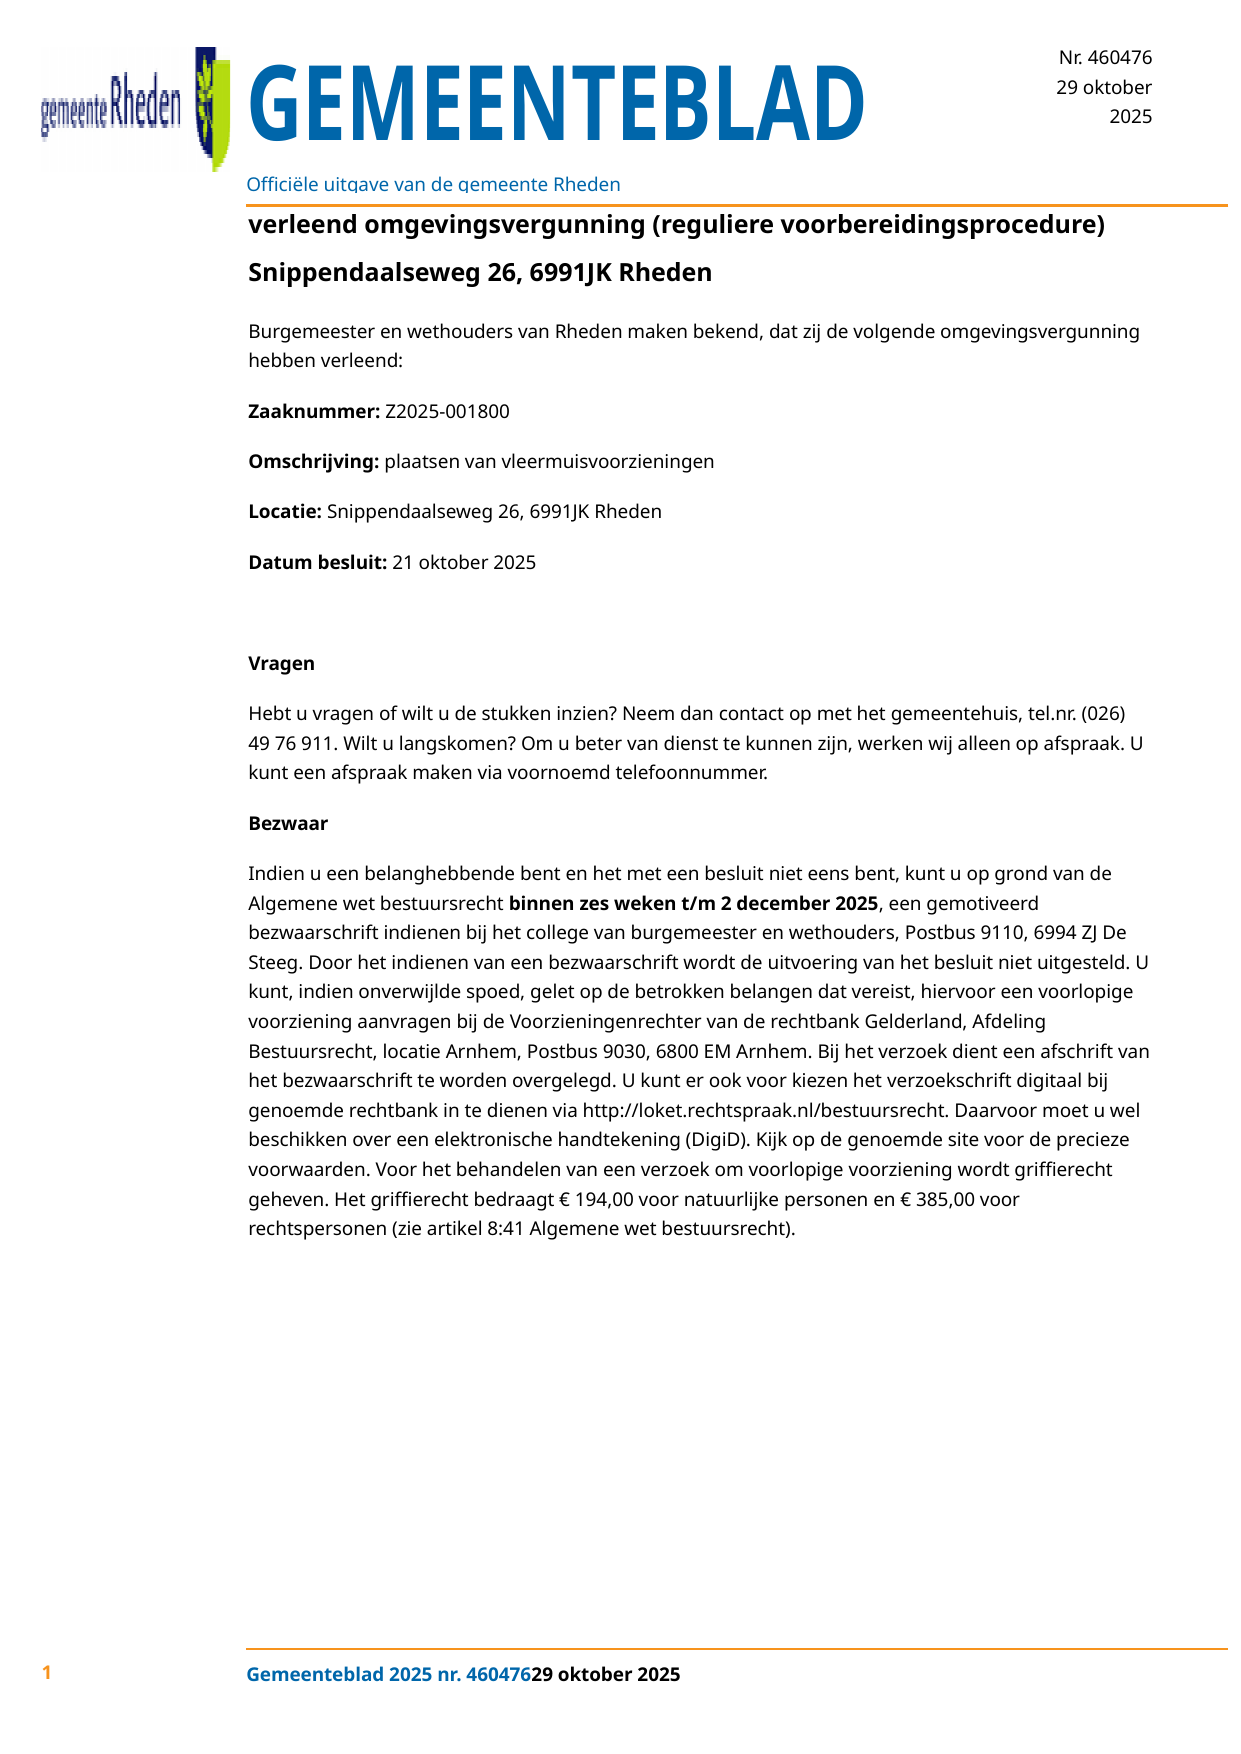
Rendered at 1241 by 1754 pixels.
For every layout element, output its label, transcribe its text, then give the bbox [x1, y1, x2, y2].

text Indien u een belanghebbende bent en het met een besluit niet eens bent, kunt u op grond van de Algemene wet bestuursrecht binnen zes weken t/m 2 december 2025, een gemotiveerd bezwaarschrift indienen bij het college van burgemeester en wethouders, Postbus 9110, 6994 ZJ De Steeg. Door het indienen van een bezwaarschrift wordt de uitvoering van het besluit niet uitgesteld. U kunt, indien onverwijlde spoed, gelet op de betrokken belangen dat vereist, hiervoor een voorlopige voorziening aanvragen bij de Voorzieningenrechter van de rechtbank Gelderland, Afdeling Bestuursrecht, locatie Arnhem, Postbus 9030, 6800 EM Arnhem. Bij het verzoek dient een afschrift van het bezwaarschrift te worden overgelegd. U kunt er ook voor kiezen het verzoekschrift digitaal bij genoemde rechtbank in te dienen via http://loket.rechtspraak.nl/bestuursrecht. Daarvoor moet u wel beschikken over een elektronische handtekening (DigiD). Kijk op de genoemde site voor de precieze voorwaarden. Voor het behandelen van een verzoek om voorlopige voorziening wordt griffierecht geheven. Het griffierecht bedraagt € 194,00 voor natuurlijke personen en € 385,00 voor rechtspersonen (zie artikel 8:41 Algemene wet bestuursrecht). [248, 860, 1152, 1241]
text Vragen [248, 650, 1152, 676]
text Locatie: Snippendaalseweg 26, 6991JK Rheden [248, 499, 1152, 524]
text Zaaknummer: Z2025-001800 [248, 398, 1152, 424]
text Datum besluit: 21 oktober 2025 [248, 549, 1152, 575]
text Omschrijving: plaatsen van vleermuisvoorzieningen [248, 448, 1152, 474]
picture [41, 47, 231, 172]
text Bezwaar [248, 810, 1152, 836]
text Burgemeester en wethouders van Rheden maken bekend, dat zij de volgende omgevingsvergunning hebben verleend: [248, 318, 1152, 373]
text verleend omgevingsvergunning (reguliere voorbereidingsprocedure) Snippendaalseweg 26, 6991JK Rheden [248, 207, 1152, 288]
text Hebt u vragen of wilt u de stukken inzien? Neem dan contact op met het gemeentehuis, tel.nr. (026) 49 76 911. Wilt u langskomen? Om u beter van dienst te kunnen zijn, werken wij alleen op afspraak. U kunt een afspraak maken via voornoemd telefoonnummer. [248, 700, 1152, 785]
